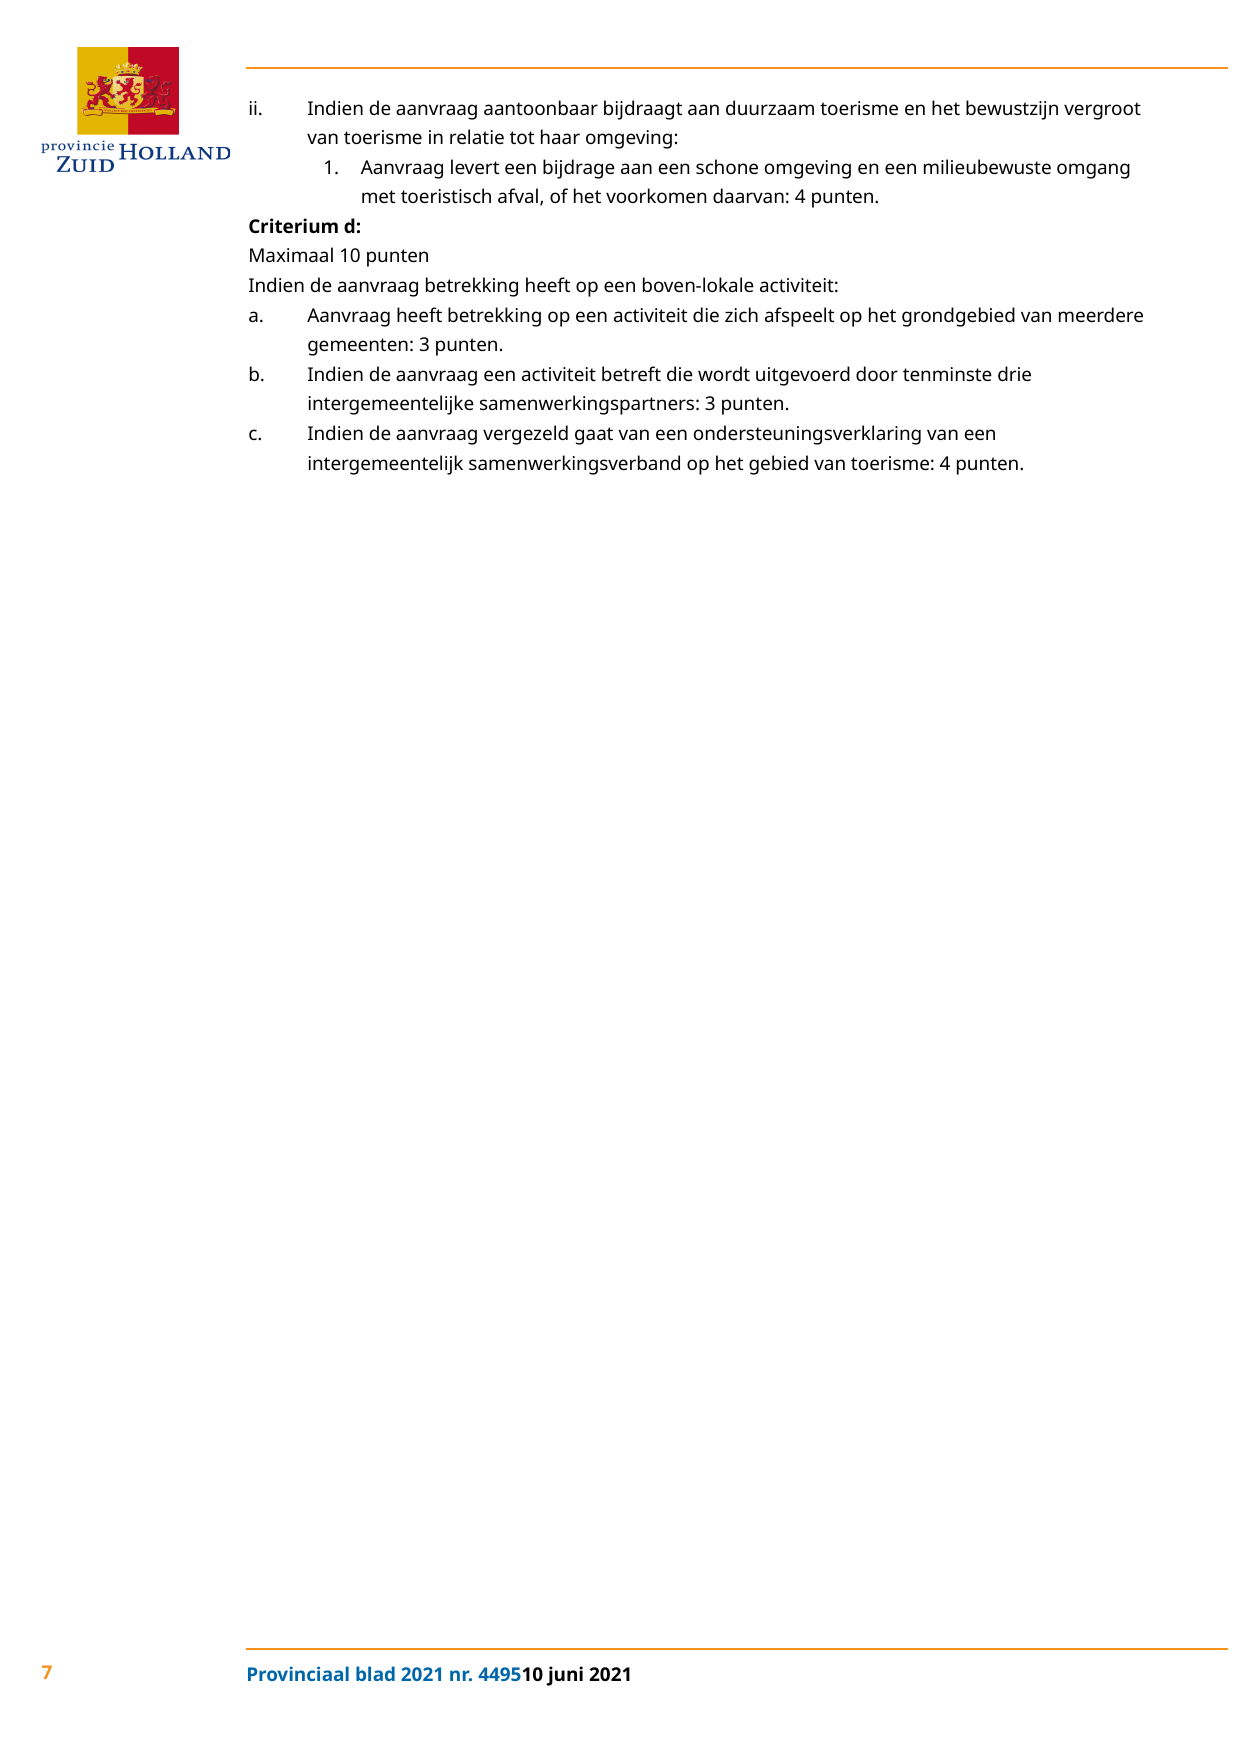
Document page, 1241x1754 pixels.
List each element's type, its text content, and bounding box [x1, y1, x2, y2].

list Aanvraag levert een bijdrage aan een schone omgeving en een milieubewuste omgang met toeristisch afval, of het voorkomen daarvan: 4 punten. [323, 154, 1152, 209]
list Indien de aanvraag aantoonbaar bijdraagt aan duurzaam toerisme en het bewustzijn vergroot van toerisme in relatie tot haar omgeving: [248, 95, 1152, 150]
text Indien de aanvraag betrekking heeft op een boven-lokale activiteit: [248, 272, 1152, 298]
list Aanvraag heeft betrekking op een activiteit die zich afspeelt op het grondgebied van meerdere gemeenten: 3 punten. [248, 302, 1152, 357]
picture [41, 47, 231, 172]
text Maximaal 10 punten [248, 243, 1152, 268]
list Indien de aanvraag een activiteit betreft die wordt uitgevoerd door tenminste drie intergemeentelijke samenwerkingspartners: 3 punten. [248, 361, 1152, 416]
list Indien de aanvraag vergezeld gaat van een ondersteuningsverklaring van een intergemeentelijk samenwerkingsverband op het gebied van toerisme: 4 punten. [248, 420, 1152, 476]
text Criterium d: [248, 213, 1152, 239]
